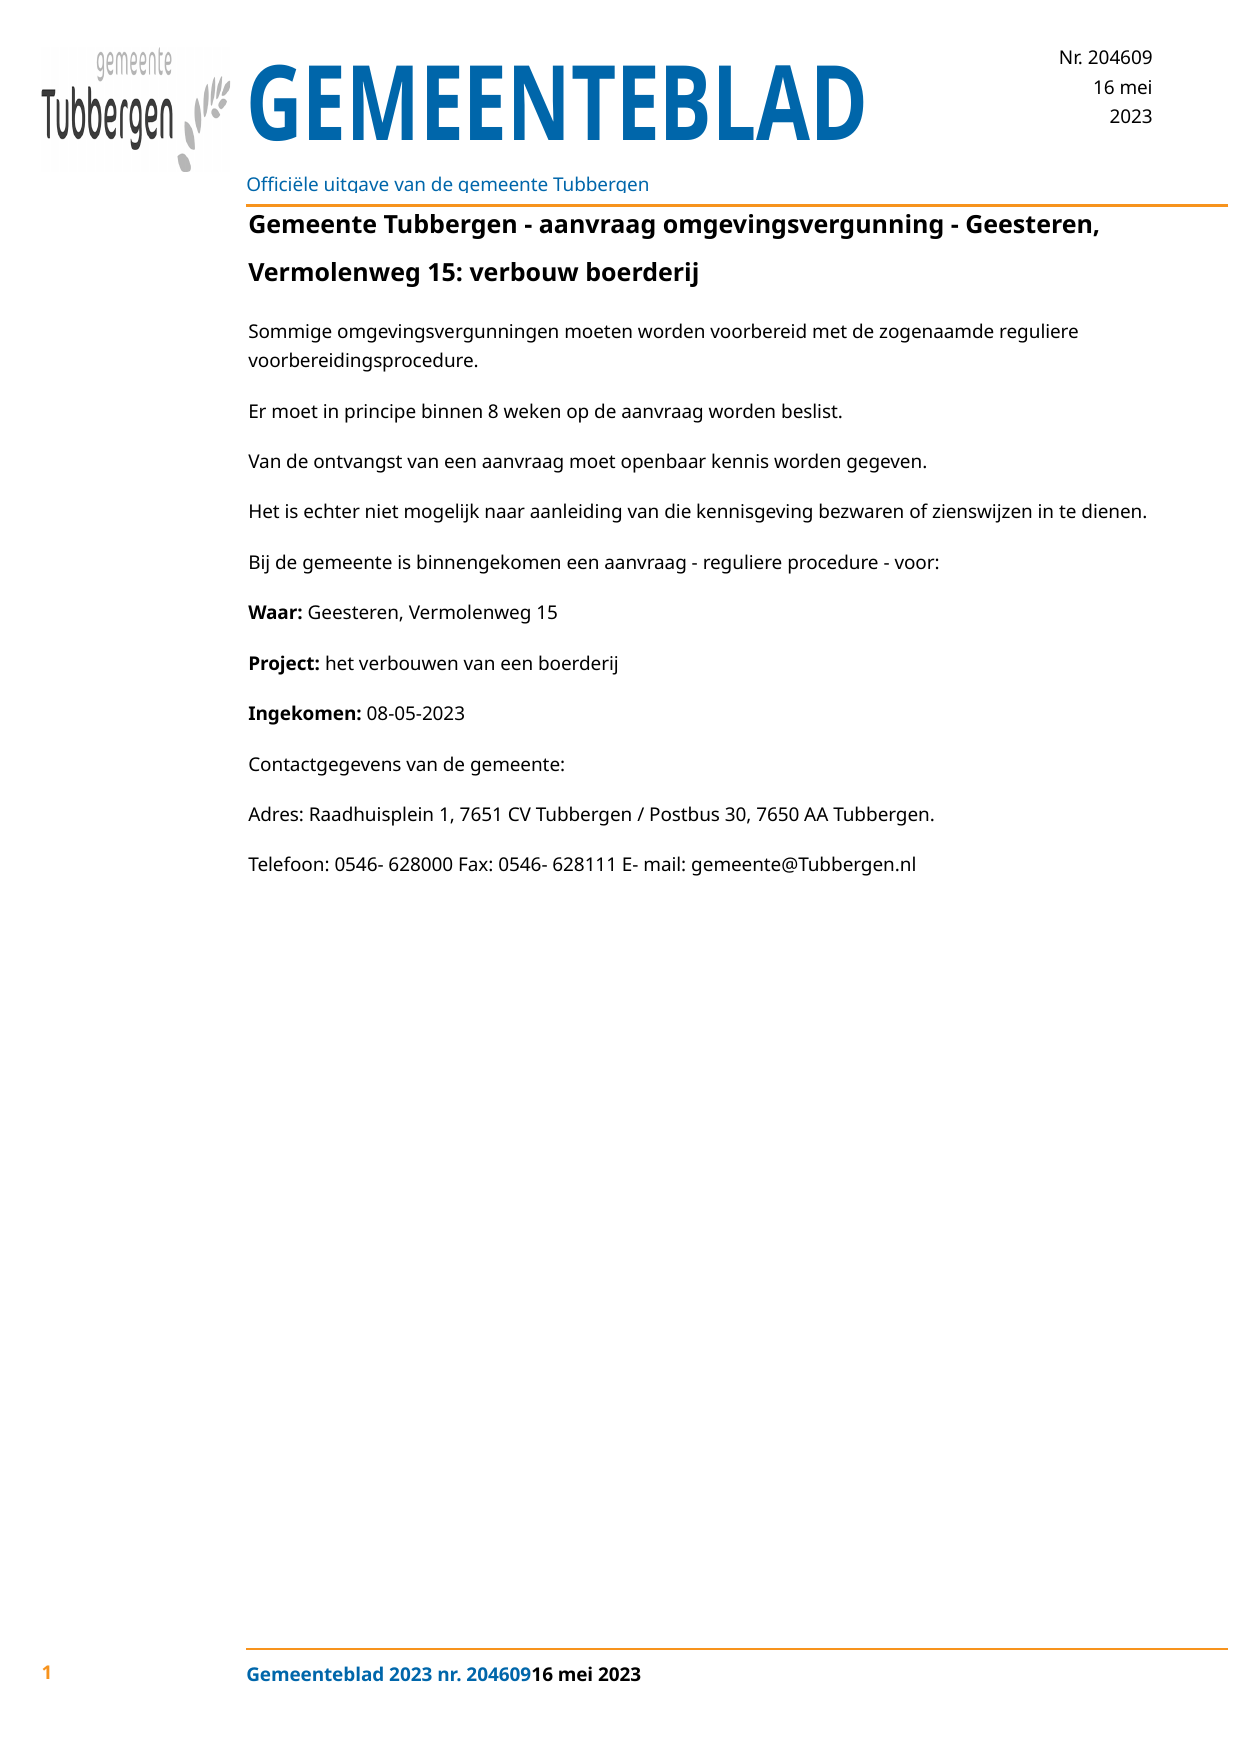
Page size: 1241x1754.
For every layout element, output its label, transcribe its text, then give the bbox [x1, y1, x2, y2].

text Het is echter niet mogelijk naar aanleiding van die kennisgeving bezwaren of zienswijzen in te dienen. [248, 499, 1152, 524]
text Sommige omgevingsvergunningen moeten worden voorbereid met de zogenaamde reguliere voorbereidingsprocedure. [248, 318, 1152, 373]
text Waar: Geesteren, Vermolenweg 15 [248, 599, 1152, 625]
text Project: het verbouwen van een boerderij [248, 650, 1152, 676]
text Adres: Raadhuisplein 1, 7651 CV Tubbergen / Postbus 30, 7650 AA Tubbergen. [248, 801, 1152, 827]
text Telefoon: 0546- 628000 Fax: 0546- 628111 E- mail: gemeente@Tubbergen.nl [248, 852, 1152, 877]
text Ingekomen: 08-05-2023 [248, 700, 1152, 726]
text Er moet in principe binnen 8 weken op de aanvraag worden beslist. [248, 398, 1152, 424]
text Bij de gemeente is binnengekomen een aanvraag - reguliere procedure - voor: [248, 549, 1152, 575]
text Van de ontvangst van een aanvraag moet openbaar kennis worden gegeven. [248, 448, 1152, 474]
text Contactgegevens van de gemeente: [248, 751, 1152, 777]
text Gemeente Tubbergen - aanvraag omgevingsvergunning - Geesteren, Vermolenweg 15: verbouw boerderij [248, 207, 1152, 288]
picture [41, 47, 231, 172]
